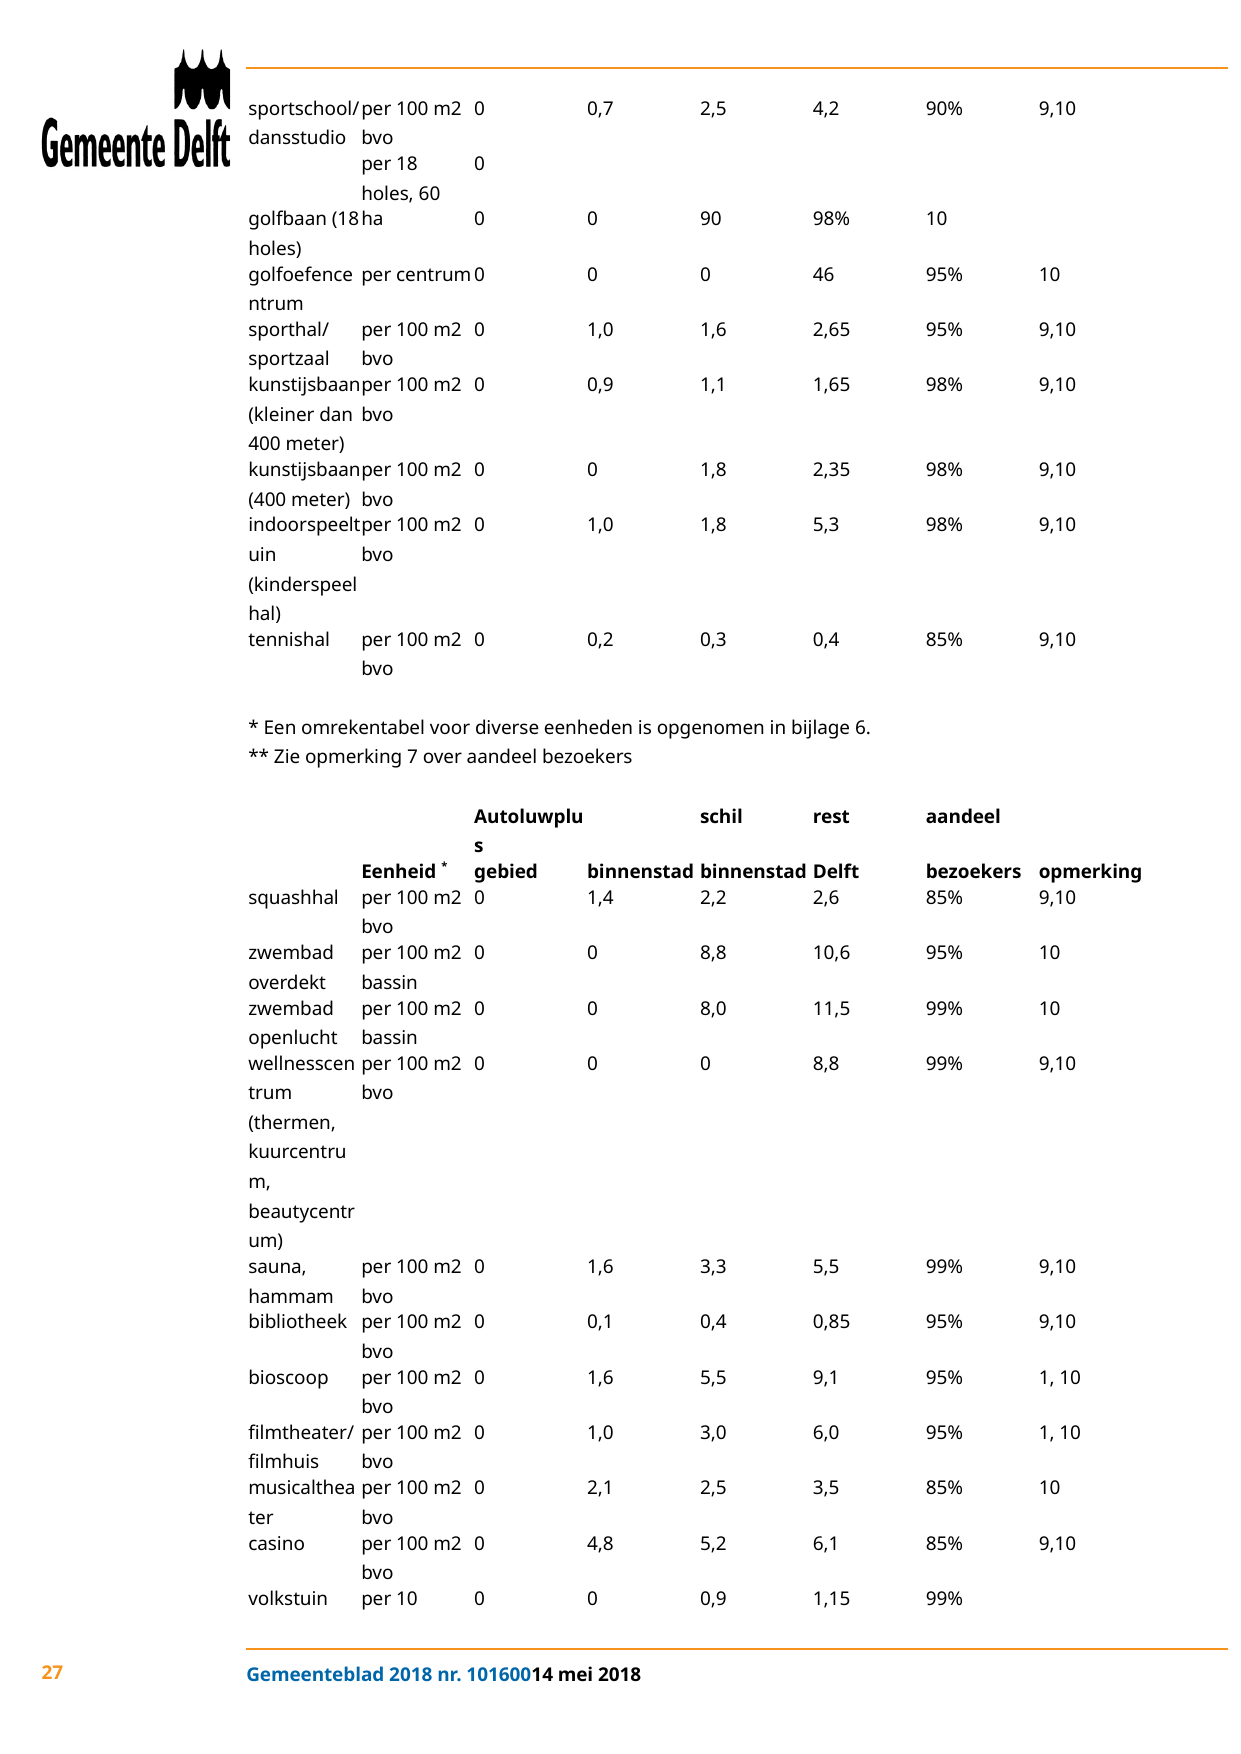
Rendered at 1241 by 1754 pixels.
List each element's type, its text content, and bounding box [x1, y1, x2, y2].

table_cell 1,0 [587, 512, 700, 626]
table_cell per 100 m2 bvo [361, 371, 474, 456]
table_cell 2,5 [700, 1475, 813, 1530]
table_cell 0 [474, 456, 587, 512]
table_cell opmerking [1039, 858, 1152, 884]
table_cell tennishal [248, 626, 361, 681]
table_cell 9,10 [1039, 456, 1152, 512]
table_cell 0 [474, 316, 587, 371]
table_cell 3,5 [813, 1475, 926, 1530]
table_cell 0 [587, 939, 700, 995]
table_cell 1,6 [587, 1253, 700, 1308]
table_cell 0,7 [587, 95, 700, 150]
table_cell 5,2 [700, 1530, 813, 1585]
table_cell [926, 150, 1038, 205]
table_cell binnenstad [587, 858, 700, 884]
table_cell per 100 m2 bvo [361, 316, 474, 371]
table_cell 0 [700, 1050, 813, 1253]
table_cell 98% [926, 371, 1038, 456]
picture [41, 47, 231, 172]
table_cell wellnesscentrum (thermen, kuurcentrum, beautycentrum) [248, 1050, 361, 1253]
table_cell 8,0 [700, 995, 813, 1050]
table_cell Eenheid * [361, 858, 474, 884]
table_cell 0 [474, 1253, 587, 1308]
table_cell per 10 [361, 1585, 474, 1611]
table_header [1039, 803, 1152, 858]
table_header [248, 803, 361, 858]
table_cell 0 [587, 1050, 700, 1253]
table_cell 99% [926, 1253, 1038, 1308]
table_cell 0 [474, 1585, 587, 1611]
table_cell 1,0 [587, 316, 700, 371]
table_cell 2,2 [700, 884, 813, 939]
table_cell 9,10 [1039, 316, 1152, 371]
table_cell zwembad overdekt [248, 939, 361, 995]
table_cell [248, 150, 361, 205]
table_cell 0 [474, 995, 587, 1050]
table_cell 0 [474, 1475, 587, 1530]
table_cell squashhal [248, 884, 361, 939]
table_cell musicaltheater [248, 1475, 361, 1530]
table_header Autoluwplus [474, 803, 587, 858]
table_cell 0 [474, 884, 587, 939]
table_cell 5,3 [813, 512, 926, 626]
table_cell [700, 150, 813, 205]
table_cell sporthal/sportzaal [248, 316, 361, 371]
table_cell 0,9 [587, 371, 700, 456]
table_cell 10 [1039, 261, 1152, 316]
table_cell 2,6 [813, 884, 926, 939]
table_cell per 100 m2 bvo [361, 1364, 474, 1419]
table_cell per 100 m2 bvo [361, 626, 474, 681]
table_cell 11,5 [813, 995, 926, 1050]
text * Een omrekentabel voor diverse eenheden is opgenomen in bijlage 6. [248, 714, 1152, 740]
table_header aandeel [926, 803, 1038, 858]
table_cell 98% [926, 512, 1038, 626]
table_cell 9,10 [1039, 1309, 1152, 1364]
table_cell golfbaan (18 holes) [248, 205, 361, 261]
table_cell per 100 m2 bvo [361, 456, 474, 512]
table_cell 85% [926, 884, 1038, 939]
table_cell 0 [700, 261, 813, 316]
table_cell 0 [474, 1050, 587, 1253]
table_cell 1,6 [587, 1364, 700, 1419]
table_cell 0 [587, 1585, 700, 1611]
table_cell per 100 m2 bassin [361, 995, 474, 1050]
table_cell bioscoop [248, 1364, 361, 1419]
table_cell per 100 m2 bvo [361, 1253, 474, 1308]
table_cell 0,1 [587, 1309, 700, 1364]
table_cell 0 [587, 205, 700, 261]
table_header schil [700, 803, 813, 858]
table_cell sauna, hammam [248, 1253, 361, 1308]
table_cell 0,4 [700, 1309, 813, 1364]
table_cell 1,8 [700, 512, 813, 626]
table_cell 9,10 [1039, 1530, 1152, 1585]
table_cell 9,10 [1039, 1253, 1152, 1308]
table_cell 0 [474, 626, 587, 681]
table_cell 1, 10 [1039, 1364, 1152, 1419]
table_cell 46 [813, 261, 926, 316]
table_cell 9,10 [1039, 371, 1152, 456]
table_cell binnenstad [700, 858, 813, 884]
table_cell 9,10 [1039, 1050, 1152, 1253]
table_cell 90 [700, 205, 813, 261]
table_cell 1, 10 [1039, 1419, 1152, 1474]
table_cell 1,0 [587, 1419, 700, 1474]
table_cell zwembad openlucht [248, 995, 361, 1050]
table_cell 85% [926, 626, 1038, 681]
table_cell [587, 150, 700, 205]
table_cell per 100 m2 bvo [361, 1050, 474, 1253]
table_cell 95% [926, 1419, 1038, 1474]
table_cell [1039, 150, 1152, 205]
table_cell bibliotheek [248, 1309, 361, 1364]
table_cell [1039, 1585, 1152, 1611]
table_cell 5,5 [700, 1364, 813, 1419]
table_cell 8,8 [813, 1050, 926, 1253]
table_cell 10,6 [813, 939, 926, 995]
table_cell 99% [926, 1050, 1038, 1253]
table_cell 95% [926, 261, 1038, 316]
table_cell 2,35 [813, 456, 926, 512]
table_cell 98% [926, 456, 1038, 512]
table_cell [248, 858, 361, 884]
table_cell ha [361, 205, 474, 261]
table_cell 10 [1039, 995, 1152, 1050]
table_cell 8,8 [700, 939, 813, 995]
table_cell 1,15 [813, 1585, 926, 1611]
table_cell 85% [926, 1475, 1038, 1530]
table_cell per 100 m2 bvo [361, 884, 474, 939]
table_cell 6,0 [813, 1419, 926, 1474]
text ** Zie opmerking 7 over aandeel bezoekers [248, 744, 1152, 769]
table_cell 0 [474, 150, 587, 205]
table_cell 3,3 [700, 1253, 813, 1308]
table_cell 99% [926, 1585, 1038, 1611]
table_cell 1,1 [700, 371, 813, 456]
table_cell 99% [926, 995, 1038, 1050]
table_cell kunstijsbaan (kleiner dan 400 meter) [248, 371, 361, 456]
table_cell per 100 m2 bvo [361, 1475, 474, 1530]
table_header [587, 803, 700, 858]
table_cell 10 [1039, 939, 1152, 995]
table_cell 4,2 [813, 95, 926, 150]
table_cell [813, 150, 926, 205]
table_cell 90% [926, 95, 1038, 150]
table_cell 0 [474, 1530, 587, 1585]
table_cell 95% [926, 316, 1038, 371]
table_cell per 100 m2 bvo [361, 512, 474, 626]
table_cell casino [248, 1530, 361, 1585]
table_cell 10 [926, 205, 1038, 261]
table_cell 0,4 [813, 626, 926, 681]
table_cell 2,65 [813, 316, 926, 371]
table_cell 0 [587, 261, 700, 316]
table_cell 0 [474, 95, 587, 150]
table_cell 2,5 [700, 95, 813, 150]
table_cell 1,8 [700, 456, 813, 512]
table_cell [1039, 205, 1152, 261]
table_cell 0 [474, 512, 587, 626]
table_cell 5,5 [813, 1253, 926, 1308]
table_cell 9,10 [1039, 884, 1152, 939]
table_cell 0,85 [813, 1309, 926, 1364]
table_cell per 100 m2 bvo [361, 1530, 474, 1585]
table_cell 10 [1039, 1475, 1152, 1530]
table_cell 9,1 [813, 1364, 926, 1419]
table_header rest [813, 803, 926, 858]
table_cell 0 [474, 1364, 587, 1419]
table_cell 0 [474, 1309, 587, 1364]
table_cell 95% [926, 939, 1038, 995]
table_cell golfoefencentrum [248, 261, 361, 316]
table_cell 0,9 [700, 1585, 813, 1611]
table_cell 98% [813, 205, 926, 261]
table_cell 0,2 [587, 626, 700, 681]
table_cell 3,0 [700, 1419, 813, 1474]
table_cell kunstijsbaan (400 meter) [248, 456, 361, 512]
table_cell 0 [474, 1419, 587, 1474]
table_cell volkstuin [248, 1585, 361, 1611]
table_cell gebied [474, 858, 587, 884]
table_cell 6,1 [813, 1530, 926, 1585]
table_cell 0 [474, 371, 587, 456]
table_cell 4,8 [587, 1530, 700, 1585]
table_cell 0 [474, 205, 587, 261]
table_cell 1,65 [813, 371, 926, 456]
table_cell bezoekers [926, 858, 1038, 884]
table_header [361, 803, 474, 858]
table_cell per 100 m2 bvo [361, 1309, 474, 1364]
table_cell 0 [474, 939, 587, 995]
table_cell 0 [587, 995, 700, 1050]
table_cell indoorspeeltuin (kinderspeelhal) [248, 512, 361, 626]
table_cell per 100 m2 bvo [361, 95, 474, 150]
table_cell 0 [587, 456, 700, 512]
table_cell filmtheater/filmhuis [248, 1419, 361, 1474]
table_cell 1,6 [700, 316, 813, 371]
table_cell per 100 m2 bassin [361, 939, 474, 995]
table_cell 0,3 [700, 626, 813, 681]
table_cell 0 [474, 261, 587, 316]
table_cell per 18 holes, 60 [361, 150, 474, 205]
table_cell 9,10 [1039, 95, 1152, 150]
table_cell sportschool/dansstudio [248, 95, 361, 150]
table_cell 85% [926, 1530, 1038, 1585]
table_cell 9,10 [1039, 626, 1152, 681]
table_cell 2,1 [587, 1475, 700, 1530]
table_cell Delft [813, 858, 926, 884]
table_cell 95% [926, 1364, 1038, 1419]
table_cell 9,10 [1039, 512, 1152, 626]
table_cell per centrum [361, 261, 474, 316]
table_cell 1,4 [587, 884, 700, 939]
table_cell 95% [926, 1309, 1038, 1364]
table_cell per 100 m2 bvo [361, 1419, 474, 1474]
